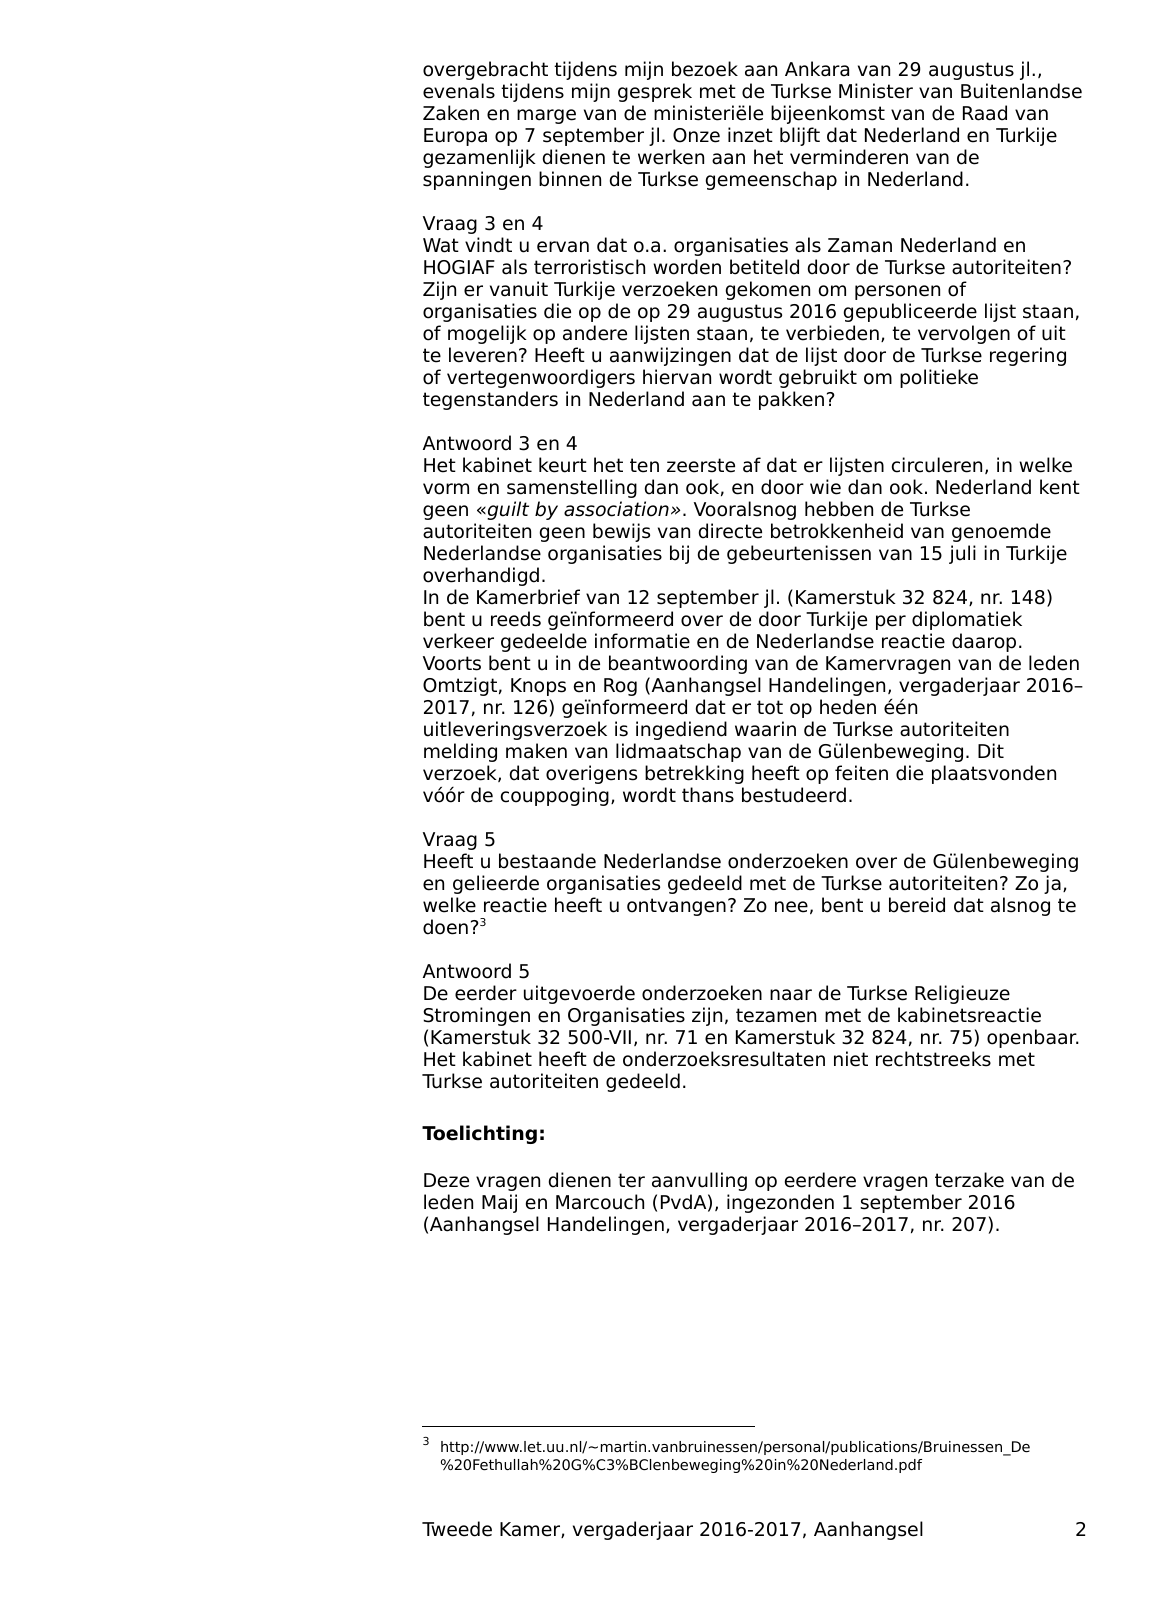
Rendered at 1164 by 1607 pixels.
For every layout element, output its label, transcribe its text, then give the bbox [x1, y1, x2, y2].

text http://www.let.uu.nl/~martin.vanbruinessen/personal/publications/Bruinessen_De%20Fethullah%20G%C3%BClenbeweging%20in%20Nederland.pdf [422, 1435, 1087, 1474]
text Wat vindt u ervan dat o.a. organisaties als Zaman Nederland en HOGIAF als terroristisch worden betiteld door de Turkse autoriteiten? [422, 235, 1087, 279]
text In de Kamerbrief van 12 september jl. (Kamerstuk 32 824, nr. 148) bent u reeds geïnformeerd over de door Turkije per diplomatiek verkeer gedeelde informatie en de Nederlandse reactie daarop. Voorts bent u in de beantwoording van de Kamervragen van de leden Omtzigt, Knops en Rog (Aanhangsel Handelingen, vergaderjaar 2016–2017, nr. 126) geïnformeerd dat er tot op heden één uitleveringsverzoek is ingediend waarin de Turkse autoriteiten melding maken van lidmaatschap van de Gülenbeweging. Dit verzoek, dat overigens betrekking heeft op feiten die plaatsvonden vóór de couppoging, wordt thans bestudeerd. [422, 587, 1087, 807]
text Antwoord 5 [422, 961, 1087, 983]
text De eerder uitgevoerde onderzoeken naar de Turkse Religieuze Stromingen en Organisaties zijn, tezamen met de kabinetsreactie (Kamerstuk 32 500-VII, nr. 71 en Kamerstuk 32 824, nr. 75) openbaar. Het kabinet heeft de onderzoeksresultaten niet rechtstreeks met Turkse autoriteiten gedeeld. [422, 983, 1087, 1093]
text Deze vragen dienen ter aanvulling op eerdere vragen terzake van de leden Maij en Marcouch (PvdA), ingezonden 1 september 2016 (Aanhangsel Handelingen, vergaderjaar 2016–2017, nr. 207). [422, 1170, 1087, 1236]
text Het kabinet keurt het ten zeerste af dat er lijsten circuleren, in welke vorm en samenstelling dan ook, en door wie dan ook. Nederland kent geen «guilt by association». Vooralsnog hebben de Turkse autoriteiten geen bewijs van directe betrokkenheid van genoemde Nederlandse organisaties bij de gebeurtenissen van 15 juli in Turkije overhandigd. [422, 455, 1087, 587]
text Heeft u bestaande Nederlandse onderzoeken over de Gülenbeweging en gelieerde organisaties gedeeld met de Turkse autoriteiten? Zo ja, welke reactie heeft u ontvangen? Zo nee, bent u bereid dat alsnog te doen? [422, 851, 1087, 939]
text Vraag 3 en 4 [422, 213, 1087, 235]
text overgebracht tijdens mijn bezoek aan Ankara van 29 augustus jl., evenals tijdens mijn gesprek met de Turkse Minister van Buitenlandse Zaken en marge van de ministeriële bijeenkomst van de Raad van Europa op 7 september jl. Onze inzet blijft dat Nederland en Turkije gezamenlijk dienen te werken aan het verminderen van de spanningen binnen de Turkse gemeenschap in Nederland. [422, 59, 1087, 191]
subtitle Toelichting: [422, 1123, 1087, 1145]
text Antwoord 3 en 4 [422, 433, 1087, 455]
text Zijn er vanuit Turkije verzoeken gekomen om personen of organisaties die op de op 29 augustus 2016 gepubliceerde lijst staan, of mogelijk op andere lijsten staan, te verbieden, te vervolgen of uit te leveren? Heeft u aanwijzingen dat de lijst door de Turkse regering of vertegenwoordigers hiervan wordt gebruikt om politieke tegenstanders in Nederland aan te pakken? [422, 279, 1087, 411]
text Vraag 5 [422, 829, 1087, 851]
